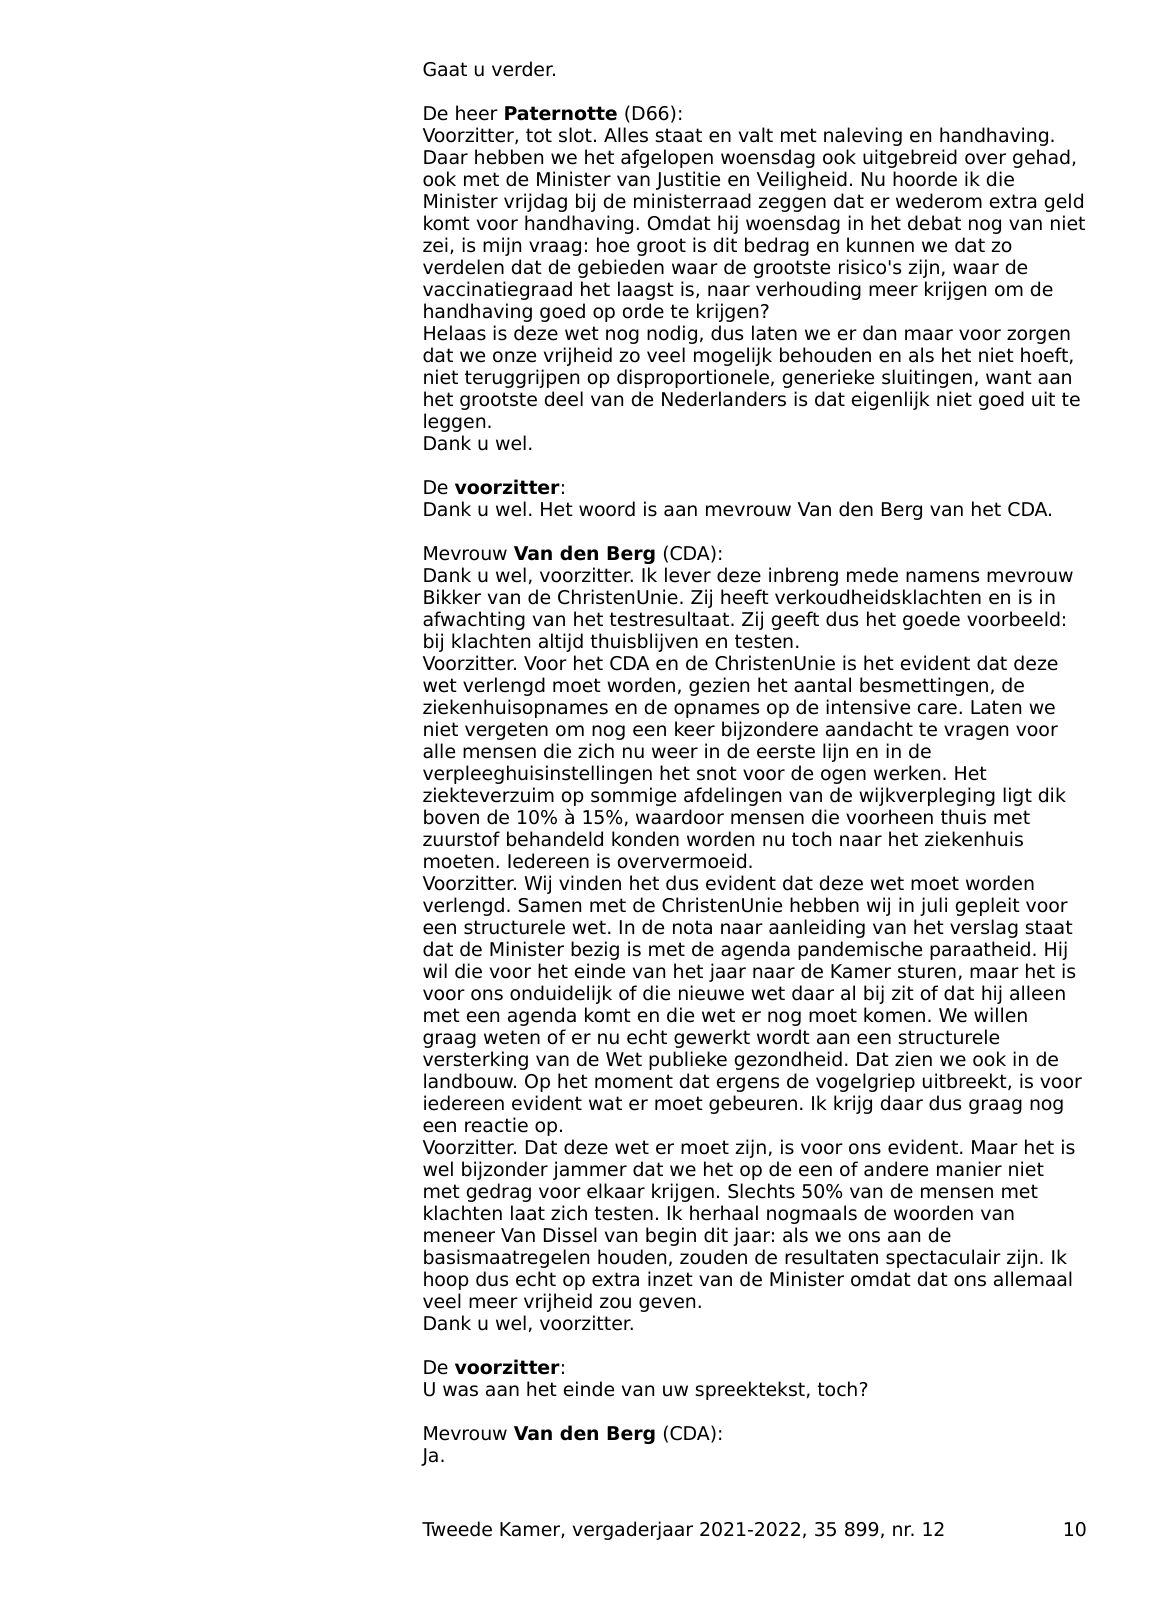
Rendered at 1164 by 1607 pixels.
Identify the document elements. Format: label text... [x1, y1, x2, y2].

text Dank u wel, voorzitter. [422, 1312, 1087, 1334]
text Voorzitter. Wij vinden het dus evident dat deze wet moet worden verlengd. Samen met de ChristenUnie hebben wij in juli gepleit voor een structurele wet. In de nota naar aanleiding van het verslag staat dat de Minister bezig is met de agenda pandemische paraatheid. Hij wil die voor het einde van het jaar naar de Kamer sturen, maar het is voor ons onduidelijk of die nieuwe wet daar al bij zit of dat hij alleen met een agenda komt en die wet er nog moet komen. We willen graag weten of er nu echt gewerkt wordt aan een structurele versterking van de Wet publieke gezondheid. Dat zien we ook in de landbouw. Op het moment dat ergens de vogelgriep uitbreekt, is voor iedereen evident wat er moet gebeuren. Ik krijg daar dus graag nog een reactie op. [422, 873, 1087, 1137]
text Gaat u verder. [422, 59, 1087, 81]
text Dank u wel, voorzitter. Ik lever deze inbreng mede namens mevrouw Bikker van de ChristenUnie. Zij heeft verkoudheidsklachten en is in afwachting van het testresultaat. Zij geeft dus het goede voorbeeld: bij klachten altijd thuisblijven en testen. [422, 565, 1087, 653]
text Voorzitter. Dat deze wet er moet zijn, is voor ons evident. Maar het is wel bijzonder jammer dat we het op de een of andere manier niet met gedrag voor elkaar krijgen. Slechts 50% van de mensen met klachten laat zich testen. Ik herhaal nogmaals de woorden van meneer Van Dissel van begin dit jaar: als we ons aan de basismaatregelen houden, zouden de resultaten spectaculair zijn. Ik hoop dus echt op extra inzet van de Minister omdat dat ons allemaal veel meer vrijheid zou geven. [422, 1137, 1087, 1312]
text De voorzitter: [422, 477, 1087, 499]
text Helaas is deze wet nog nodig, dus laten we er dan maar voor zorgen dat we onze vrijheid zo veel mogelijk behouden en als het niet hoeft, niet teruggrijpen op disproportionele, generieke sluitingen, want aan het grootste deel van de Nederlanders is dat eigenlijk niet goed uit te leggen. [422, 323, 1087, 433]
text Mevrouw Van den Berg (CDA): [422, 1423, 1087, 1445]
text Mevrouw Van den Berg (CDA): [422, 543, 1087, 565]
text Dank u wel. [422, 433, 1087, 455]
text De voorzitter: [422, 1357, 1087, 1379]
text Voorzitter. Voor het CDA en de ChristenUnie is het evident dat deze wet verlengd moet worden, gezien het aantal besmettingen, de ziekenhuisopnames en de opnames op de intensive care. Laten we niet vergeten om nog een keer bijzondere aandacht te vragen voor alle mensen die zich nu weer in de eerste lijn en in de verpleeghuisinstellingen het snot voor de ogen werken. Het ziekteverzuim op sommige afdelingen van de wijkverpleging ligt dik boven de 10% à 15%, waardoor mensen die voorheen thuis met zuurstof behandeld konden worden nu toch naar het ziekenhuis moeten. Iedereen is oververmoeid. [422, 653, 1087, 873]
text De heer Paternotte (D66): [422, 103, 1087, 125]
text Voorzitter, tot slot. Alles staat en valt met naleving en handhaving. Daar hebben we het afgelopen woensdag ook uitgebreid over gehad, ook met de Minister van Justitie en Veiligheid. Nu hoorde ik die Minister vrijdag bij de ministerraad zeggen dat er wederom extra geld komt voor handhaving. Omdat hij woensdag in het debat nog van niet zei, is mijn vraag: hoe groot is dit bedrag en kunnen we dat zo verdelen dat de gebieden waar de grootste risico's zijn, waar de vaccinatiegraad het laagst is, naar verhouding meer krijgen om de handhaving goed op orde te krijgen? [422, 125, 1087, 323]
text Dank u wel. Het woord is aan mevrouw Van den Berg van het CDA. [422, 499, 1087, 521]
text U was aan het einde van uw spreektekst, toch? [422, 1379, 1087, 1401]
text Ja. [422, 1445, 1087, 1467]
